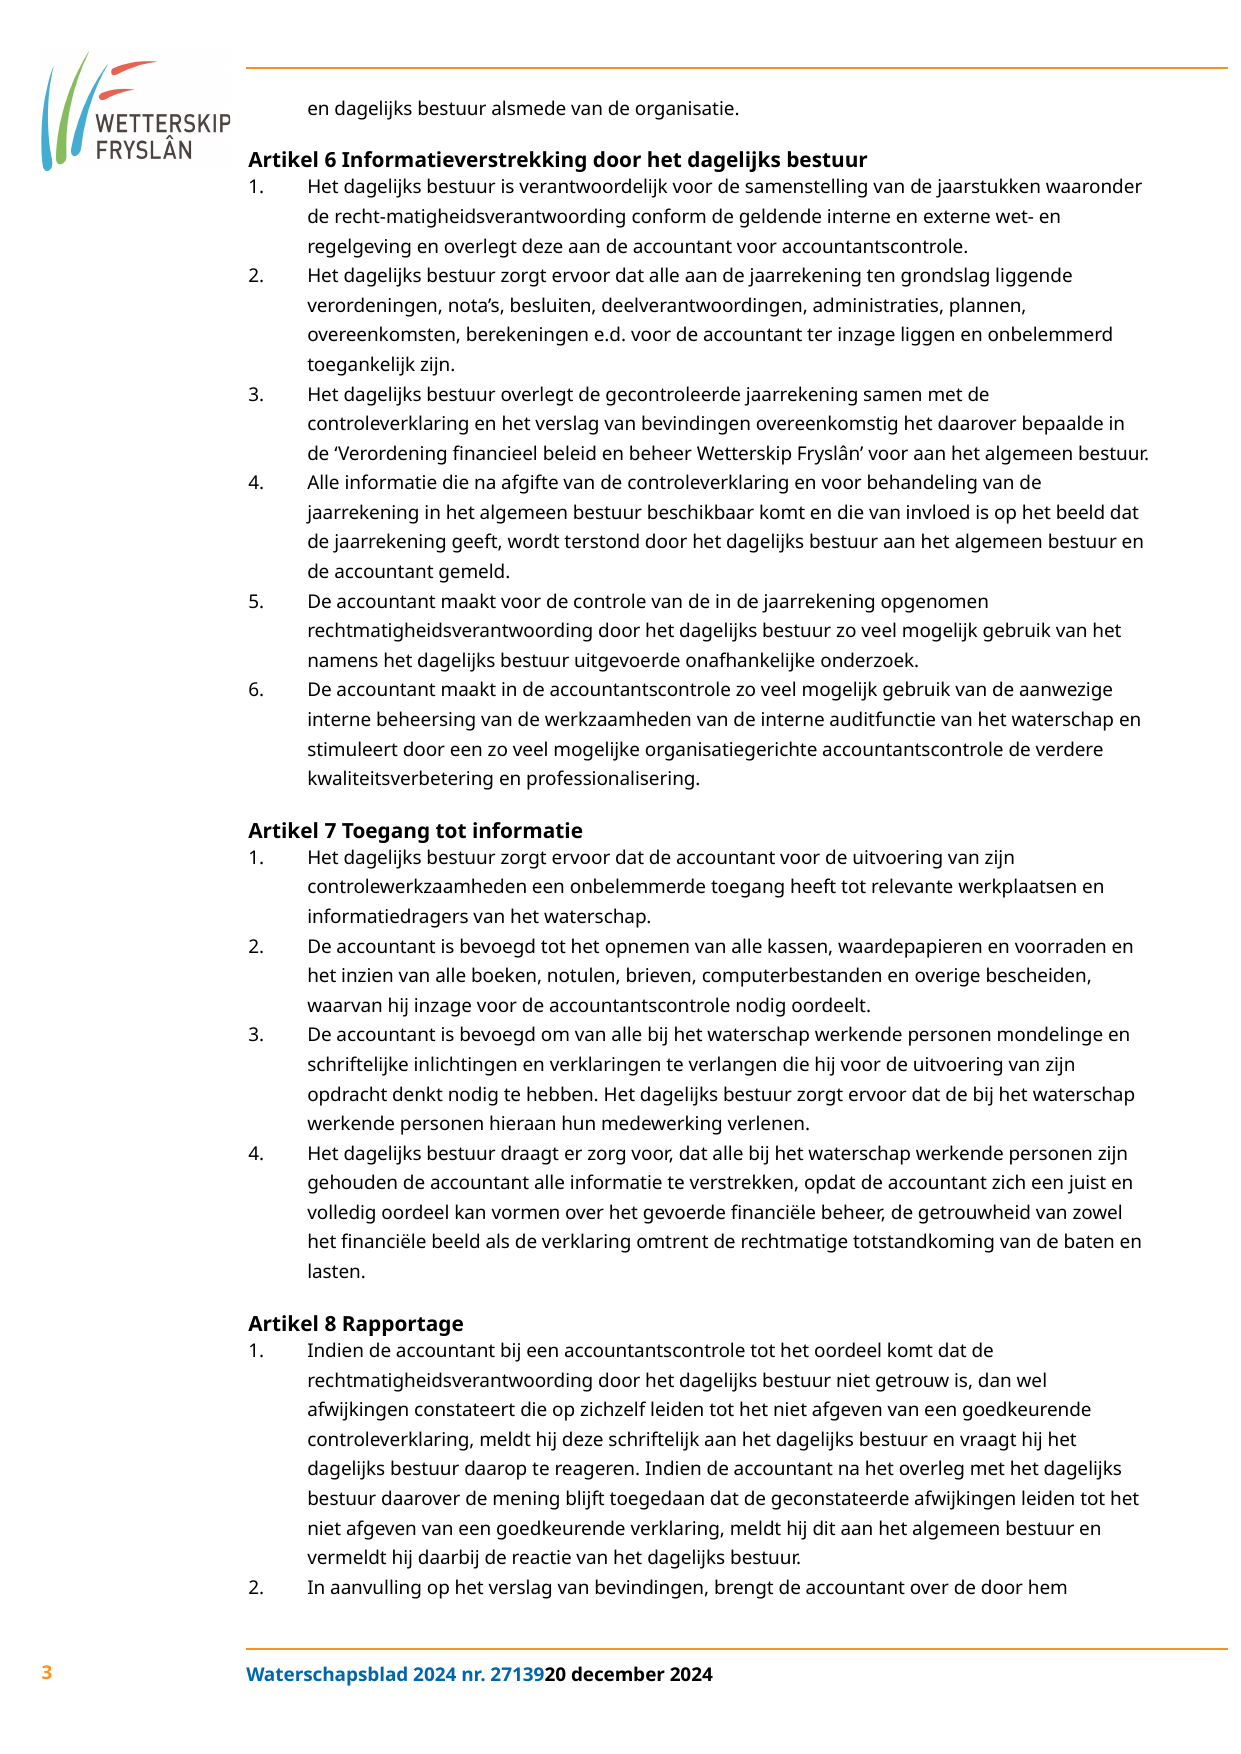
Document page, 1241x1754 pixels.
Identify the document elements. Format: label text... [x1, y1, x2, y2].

list In aanvulling op het verslag van bevindingen, brengt de accountant over de door hem [248, 1574, 1152, 1599]
list De accountant is bevoegd om van alle bij het waterschap werkende personen mondelinge en schriftelijke inlichtingen en verklaringen te verlangen die hij voor de uitvoering van zijn opdracht denkt nodig te hebben. Het dagelijks bestuur zorgt ervoor dat de bij het waterschap werkende personen hieraan hun medewerking verlenen. [248, 1022, 1152, 1136]
list Het dagelijks bestuur zorgt ervoor dat de accountant voor de uitvoering van zijn controlewerkzaamheden een onbelemmerde toegang heeft tot relevante werkplaatsen en informatiedragers van het waterschap. [248, 844, 1152, 929]
text Artikel 8 Rapportage [248, 1309, 1152, 1337]
list De accountant maakt voor de controle van de in de jaarrekening opgenomen rechtmatigheidsverantwoording door het dagelijks bestuur zo veel mogelijk gebruik van het namens het dagelijks bestuur uitgevoerde onafhankelijke onderzoek. [248, 588, 1152, 673]
text Artikel 6 Informatieverstrekking door het dagelijks bestuur [248, 145, 1152, 174]
text Artikel 7 Toegang tot informatie [248, 816, 1152, 844]
list Het dagelijks bestuur draagt er zorg voor, dat alle bij het waterschap werkende personen zijn gehouden de accountant alle informatie te verstrekken, opdat de accountant zich een juist en volledig oordeel kan vormen over het gevoerde financiële beheer, de getrouwheid van zowel het financiële beeld als de verklaring omtrent de rechtmatige totstandkoming van de baten en lasten. [248, 1140, 1152, 1284]
list Indien de accountant bij een accountantscontrole tot het oordeel komt dat de rechtmatigheidsverantwoording door het dagelijks bestuur niet getrouw is, dan wel afwijkingen constateert die op zichzelf leiden tot het niet afgeven van een goedkeurende controleverklaring, meldt hij deze schriftelijk aan het dagelijks bestuur en vraagt hij het dagelijks bestuur daarop te reageren. Indien de accountant na het overleg met het dagelijks bestuur daarover de mening blijft toegedaan dat de geconstateerde afwijkingen leiden tot het niet afgeven van een goedkeurende verklaring, meldt hij dit aan het algemeen bestuur en vermeldt hij daarbij de reactie van het dagelijks bestuur. [248, 1337, 1152, 1570]
picture [41, 47, 231, 172]
list Het dagelijks bestuur zorgt ervoor dat alle aan de jaarrekening ten grondslag liggende verordeningen, nota’s, besluiten, deelverantwoordingen, administraties, plannen, overeenkomsten, berekeningen e.d. voor de accountant ter inzage liggen en onbelemmerd toegankelijk zijn. [248, 262, 1152, 377]
list Alle informatie die na afgifte van de controleverklaring en voor behandeling van de jaarrekening in het algemeen bestuur beschikbaar komt en die van invloed is op het beeld dat de jaarrekening geeft, wordt terstond door het dagelijks bestuur aan het algemeen bestuur en de accountant gemeld. [248, 469, 1152, 584]
list De accountant maakt in de accountantscontrole zo veel mogelijk gebruik van de aanwezige interne beheersing van de werkzaamheden van de interne auditfunctie van het waterschap en stimuleert door een zo veel mogelijke organisatiegerichte accountantscontrole de verdere kwaliteitsverbetering en professionalisering. [248, 677, 1152, 791]
list Het dagelijks bestuur overlegt de gecontroleerde jaarrekening samen met de controleverklaring en het verslag van bevindingen overeenkomstig het daarover bepaalde in de ‘Verordening financieel beleid en beheer Wetterskip Fryslân’ voor aan het algemeen bestuur. [248, 381, 1152, 466]
list Het dagelijks bestuur is verantwoordelijk voor de samenstelling van de jaarstukken waaronder de recht-matigheidsverantwoording conform de geldende interne en externe wet- en regelgeving en overlegt deze aan de accountant voor accountantscontrole. [248, 174, 1152, 258]
list en dagelijks bestuur alsmede van de organisatie. [248, 95, 1152, 121]
list De accountant is bevoegd tot het opnemen van alle kassen, waardepapieren en voorraden en het inzien van alle boeken, notulen, brieven, computerbestanden en overige bescheiden, waarvan hij inzage voor de accountantscontrole nodig oordeelt. [248, 933, 1152, 1018]
